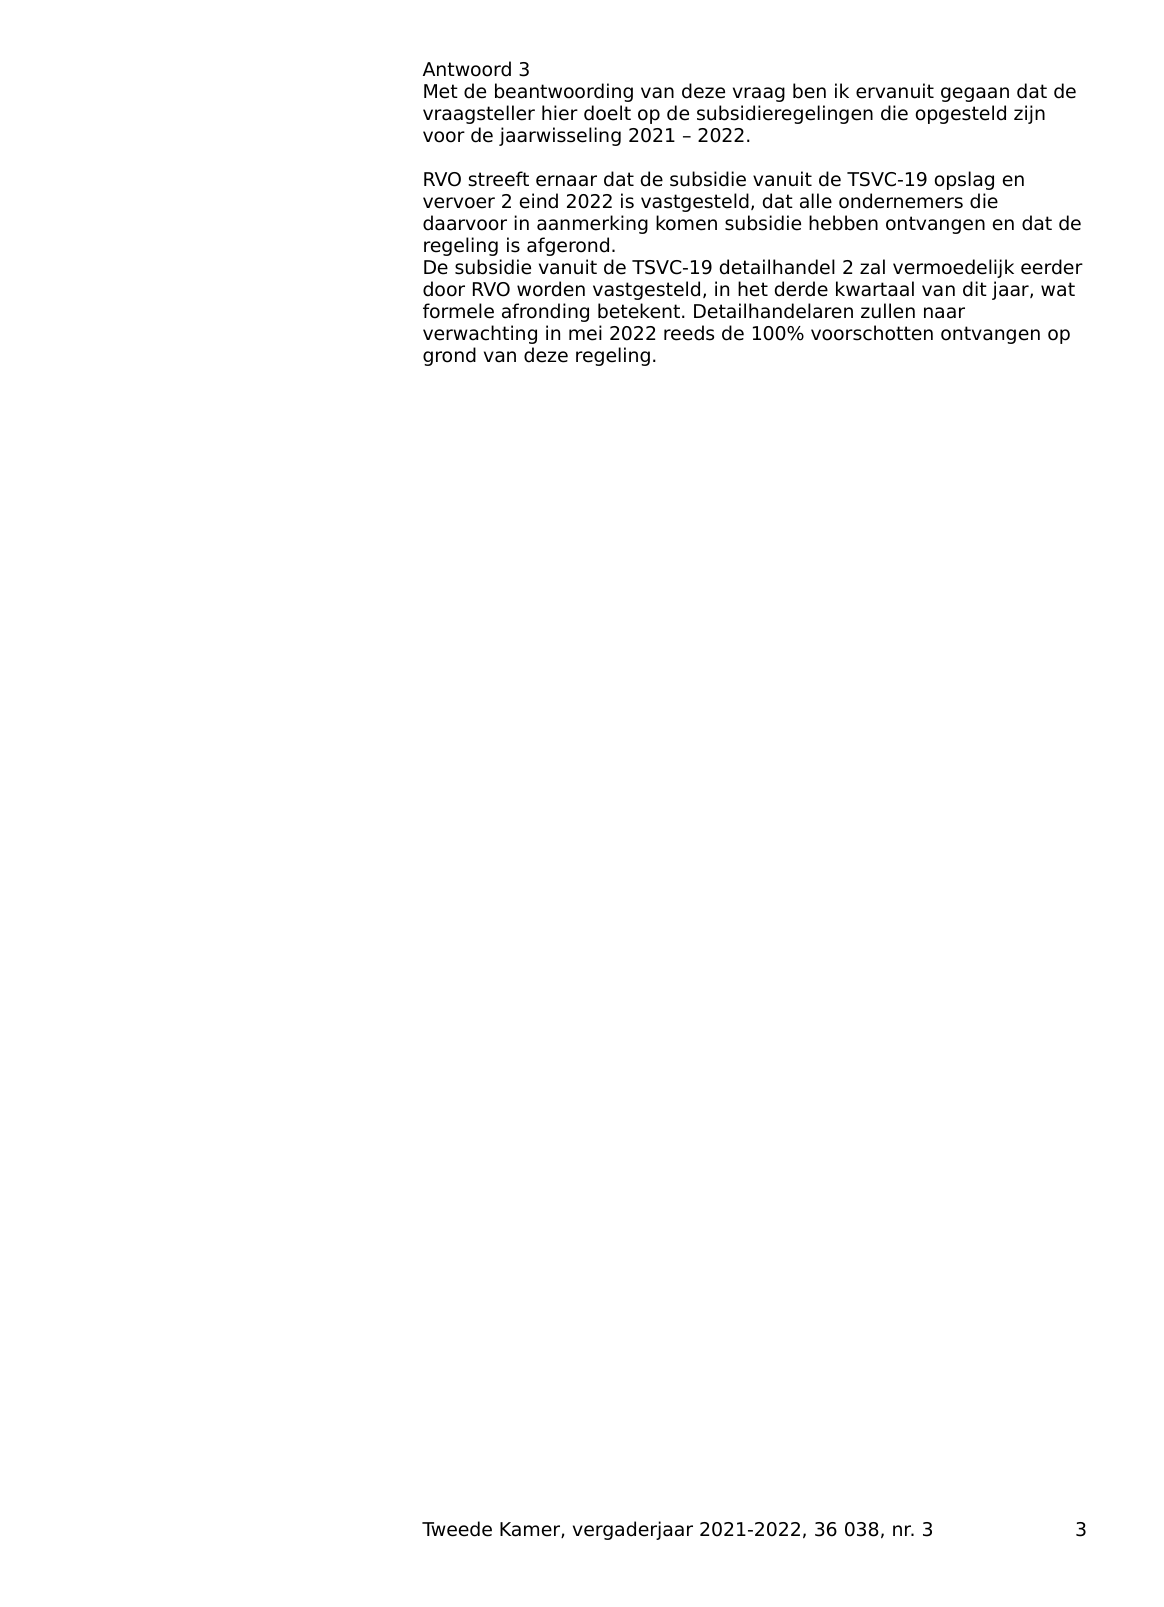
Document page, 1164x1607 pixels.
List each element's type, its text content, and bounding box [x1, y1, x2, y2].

text Met de beantwoording van deze vraag ben ik ervanuit gegaan dat de vraagsteller hier doelt op de subsidieregelingen die opgesteld zijn voor de jaarwisseling 2021 – 2022. [422, 81, 1087, 147]
text RVO streeft ernaar dat de subsidie vanuit de TSVC-19 opslag en vervoer 2 eind 2022 is vastgesteld, dat alle ondernemers die daarvoor in aanmerking komen subsidie hebben ontvangen en dat de regeling is afgerond. [422, 169, 1087, 257]
text De subsidie vanuit de TSVC-19 detailhandel 2 zal vermoedelijk eerder door RVO worden vastgesteld, in het derde kwartaal van dit jaar, wat formele afronding betekent. Detailhandelaren zullen naar verwachting in mei 2022 reeds de 100% voorschotten ontvangen op grond van deze regeling. [422, 257, 1087, 367]
text Antwoord 3 [422, 59, 1087, 81]
